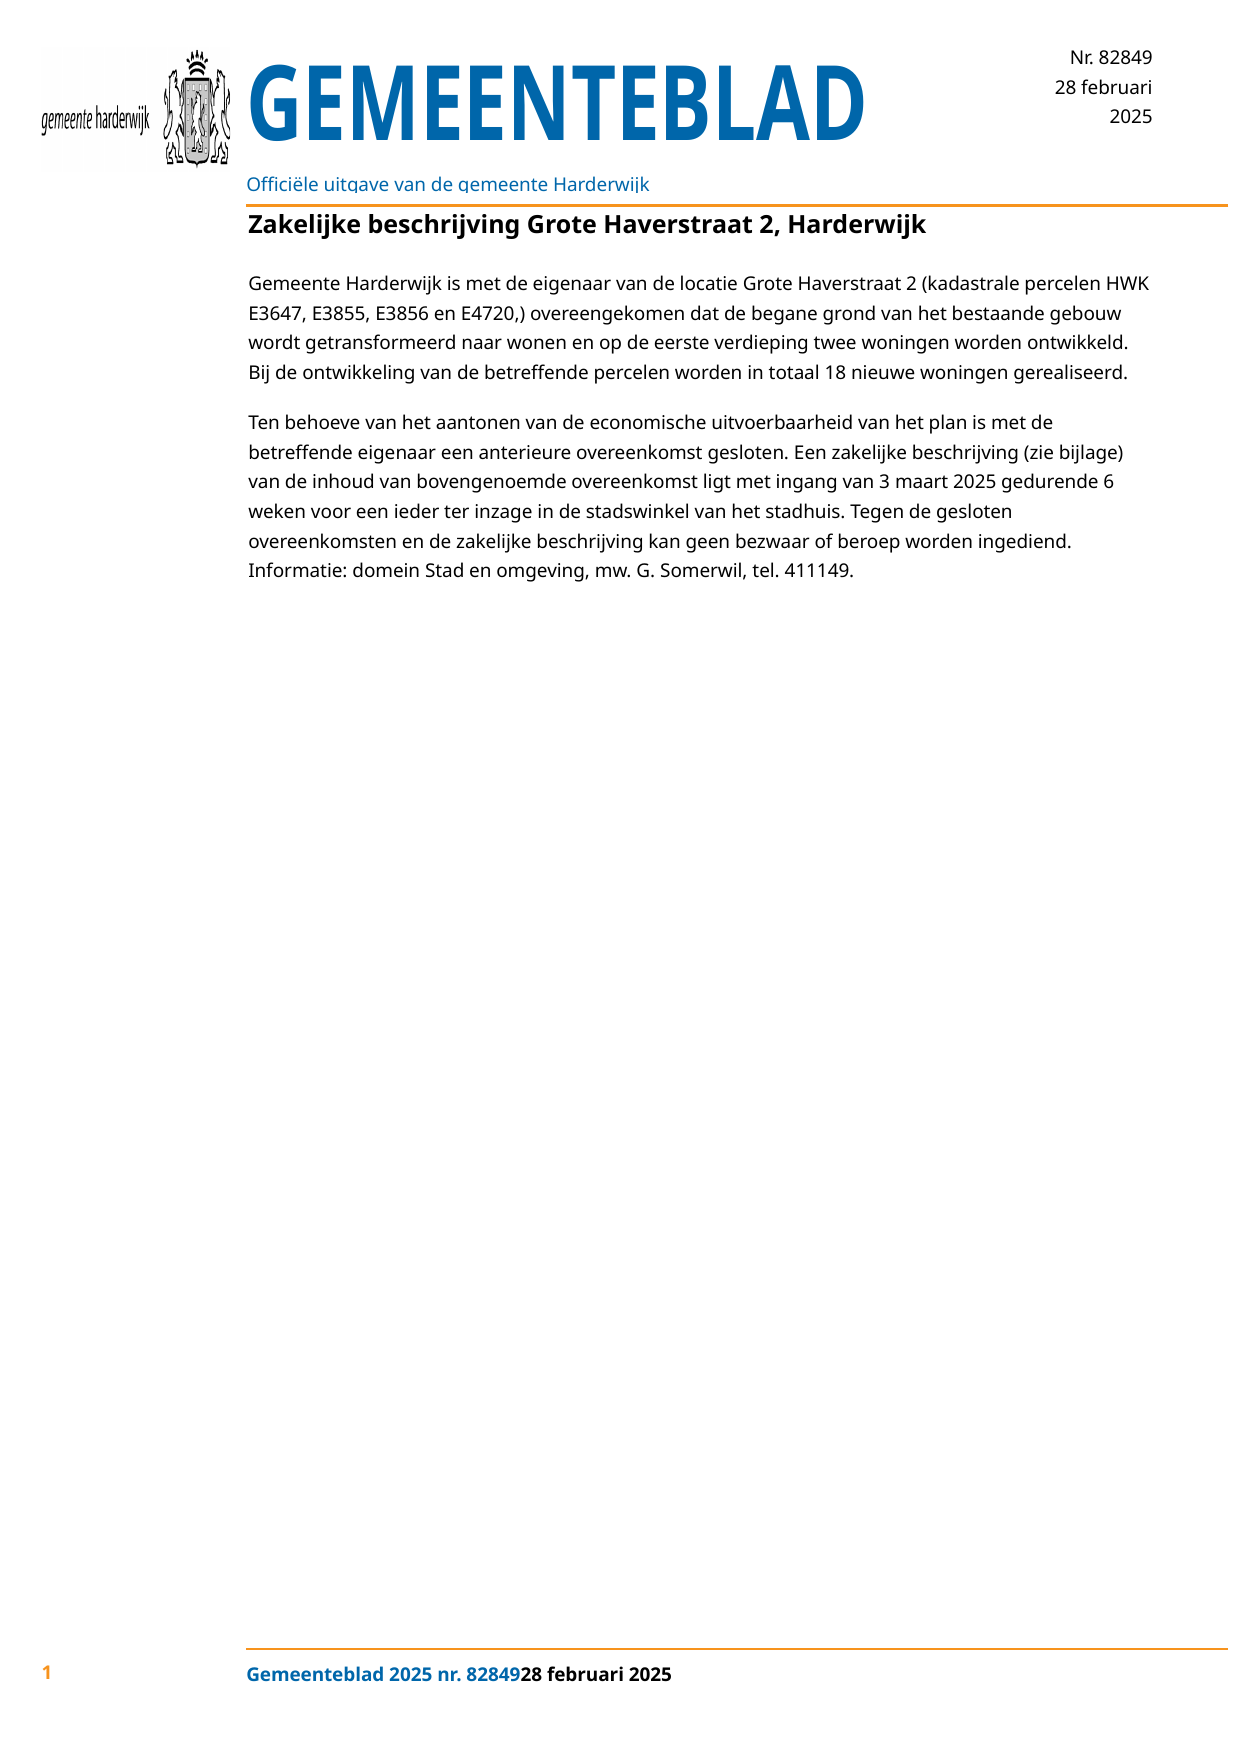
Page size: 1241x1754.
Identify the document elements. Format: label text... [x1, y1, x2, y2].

text Gemeente Harderwijk is met de eigenaar van de locatie Grote Haverstraat 2 (kadastrale percelen HWK E3647, E3855, E3856 en E4720,) overeengekomen dat de begane grond van het bestaande gebouw wordt getransformeerd naar wonen en op de eerste verdieping twee woningen worden ontwikkeld. Bij de ontwikkeling van de betreffende percelen worden in totaal 18 nieuwe woningen gerealiseerd. [248, 270, 1152, 385]
picture [41, 47, 231, 172]
text Ten behoeve van het aantonen van de economische uitvoerbaarheid van het plan is met de betreffende eigenaar een anterieure overeenkomst gesloten. Een zakelijke beschrijving (zie bijlage) van de inhoud van bovengenoemde overeenkomst ligt met ingang van 3 maart 2025 gedurende 6 weken voor een ieder ter inzage in de stadswinkel van het stadhuis. Tegen de gesloten overeenkomsten en de zakelijke beschrijving kan geen bezwaar of beroep worden ingediend. Informatie: domein Stad en omgeving, mw. G. Somerwil, tel. 411149. [248, 409, 1152, 583]
text Zakelijke beschrijving Grote Haverstraat 2, Harderwijk [248, 207, 1152, 241]
